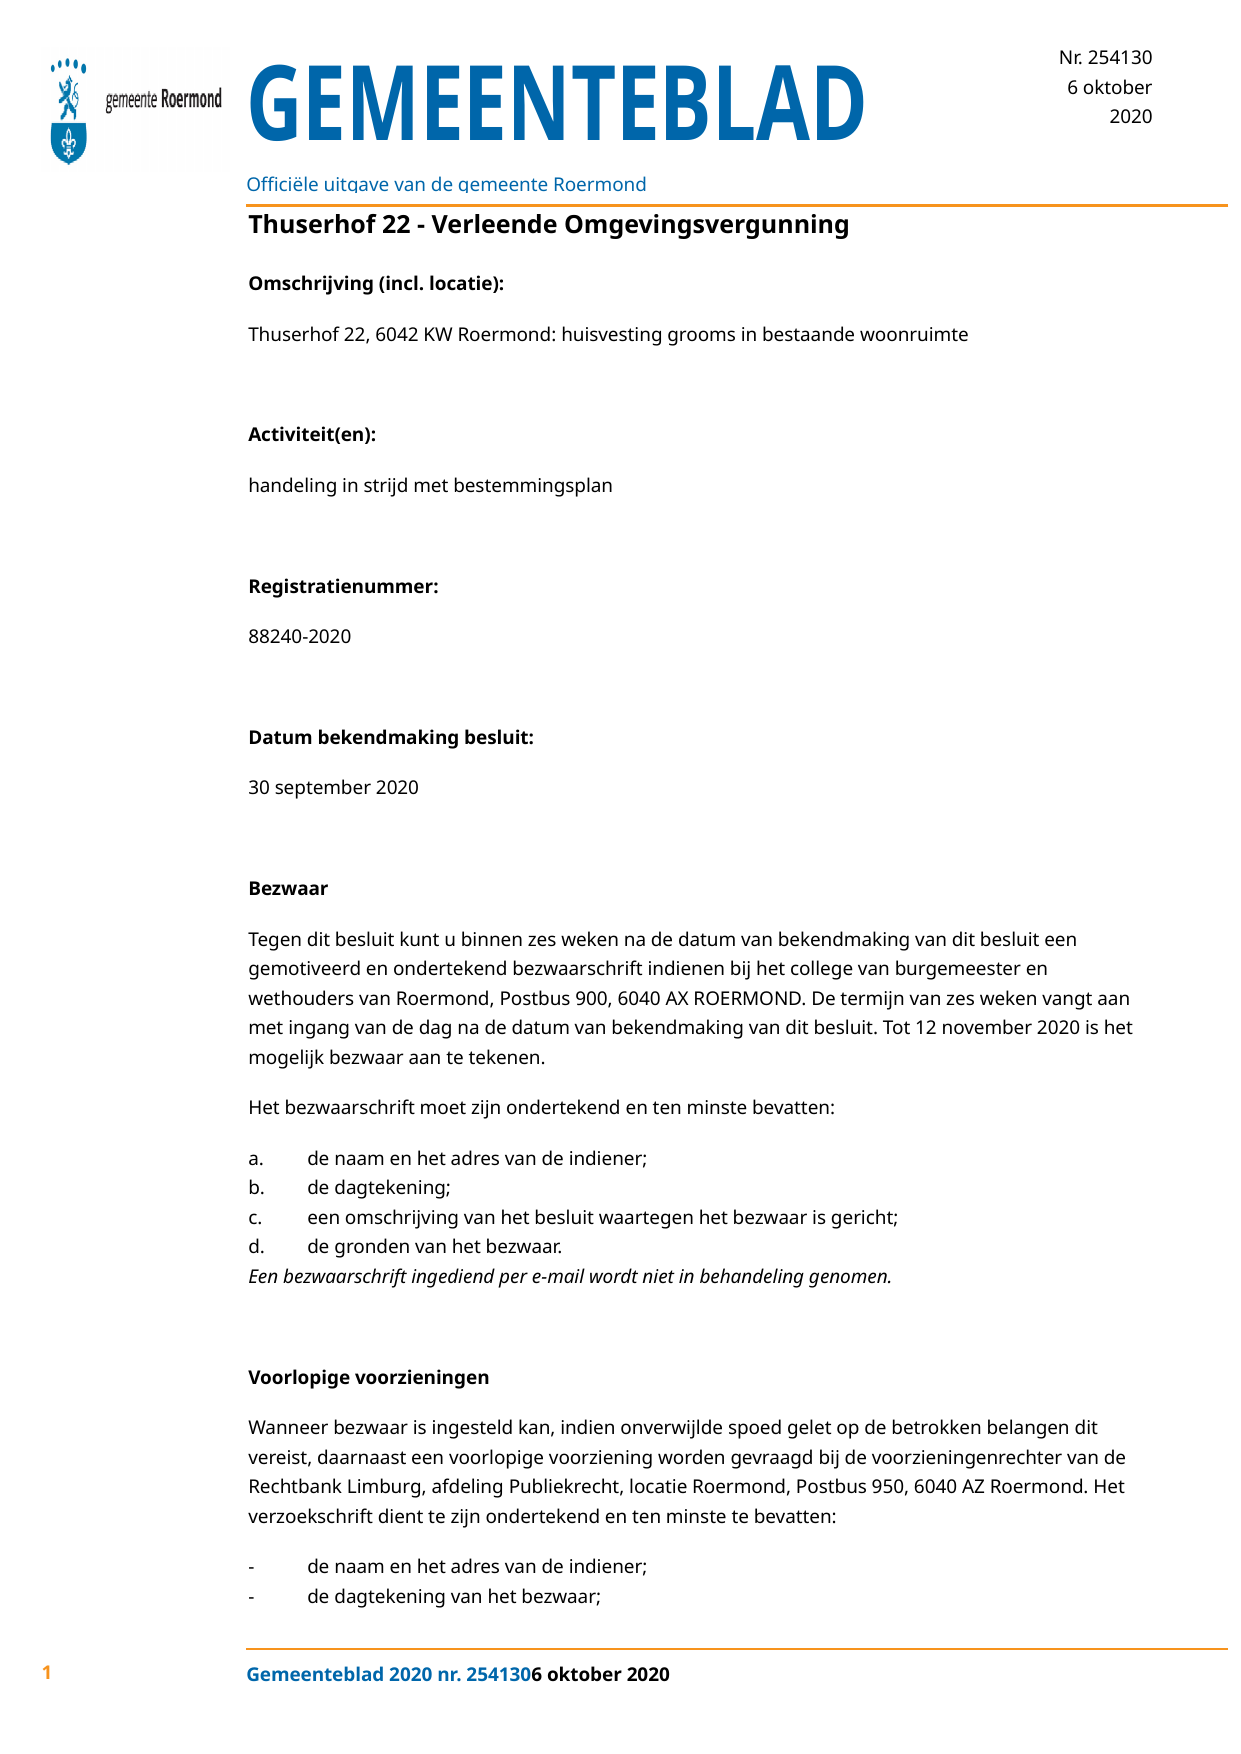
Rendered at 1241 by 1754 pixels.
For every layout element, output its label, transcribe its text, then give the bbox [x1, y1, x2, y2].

list de dagtekening; [248, 1174, 1152, 1200]
text Registratienummer: [248, 573, 1152, 598]
picture [41, 47, 231, 172]
list een omschrijving van het besluit waartegen het bezwaar is gericht; [248, 1204, 1152, 1230]
text Een bezwaarschrift ingediend per e-mail wordt niet in behandeling genomen. [248, 1263, 1152, 1289]
text Thuserhof 22 - Verleende Omgevingsvergunning [248, 207, 1152, 241]
text 88240-2020 [248, 623, 1152, 649]
text Datum bekendmaking besluit: [248, 724, 1152, 750]
text Tegen dit besluit kunt u binnen zes weken na de datum van bekendmaking van dit besluit een gemotiveerd en ondertekend bezwaarschrift indienen bij het college van burgemeester en wethouders van Roermond, Postbus 900, 6040 AX ROERMOND. De termijn van zes weken vangt aan met ingang van de dag na de datum van bekendmaking van dit besluit. Tot 12 november 2020 is het mogelijk bezwaar aan te tekenen. [248, 926, 1152, 1070]
text Thuserhof 22, 6042 KW Roermond: huisvesting grooms in bestaande woonruimte [248, 321, 1152, 346]
list de gronden van het bezwaar. [248, 1234, 1152, 1259]
text handeling in strijd met bestemmingsplan [248, 472, 1152, 498]
text 30 september 2020 [248, 774, 1152, 800]
text Voorlopige voorzieningen [248, 1364, 1152, 1390]
list de naam en het adres van de indiener; [248, 1554, 1152, 1579]
text Wanneer bezwaar is ingesteld kan, indien onverwijlde spoed gelet op de betrokken belangen dit vereist, daarnaast een voorlopige voorziening worden gevraagd bij de voorzieningenrechter van de Rechtbank Limburg, afdeling Publiekrecht, locatie Roermond, Postbus 950, 6040 AZ Roermond. Het verzoekschrift dient te zijn ondertekend en ten minste te bevatten: [248, 1414, 1152, 1529]
list de dagtekening van het bezwaar; [248, 1583, 1152, 1609]
text Omschrijving (incl. locatie): [248, 270, 1152, 296]
text Activiteit(en): [248, 422, 1152, 447]
text Bezwaar [248, 875, 1152, 901]
text Het bezwaarschrift moet zijn ondertekend en ten minste bevatten: [248, 1094, 1152, 1120]
list de naam en het adres van de indiener; [248, 1145, 1152, 1171]
